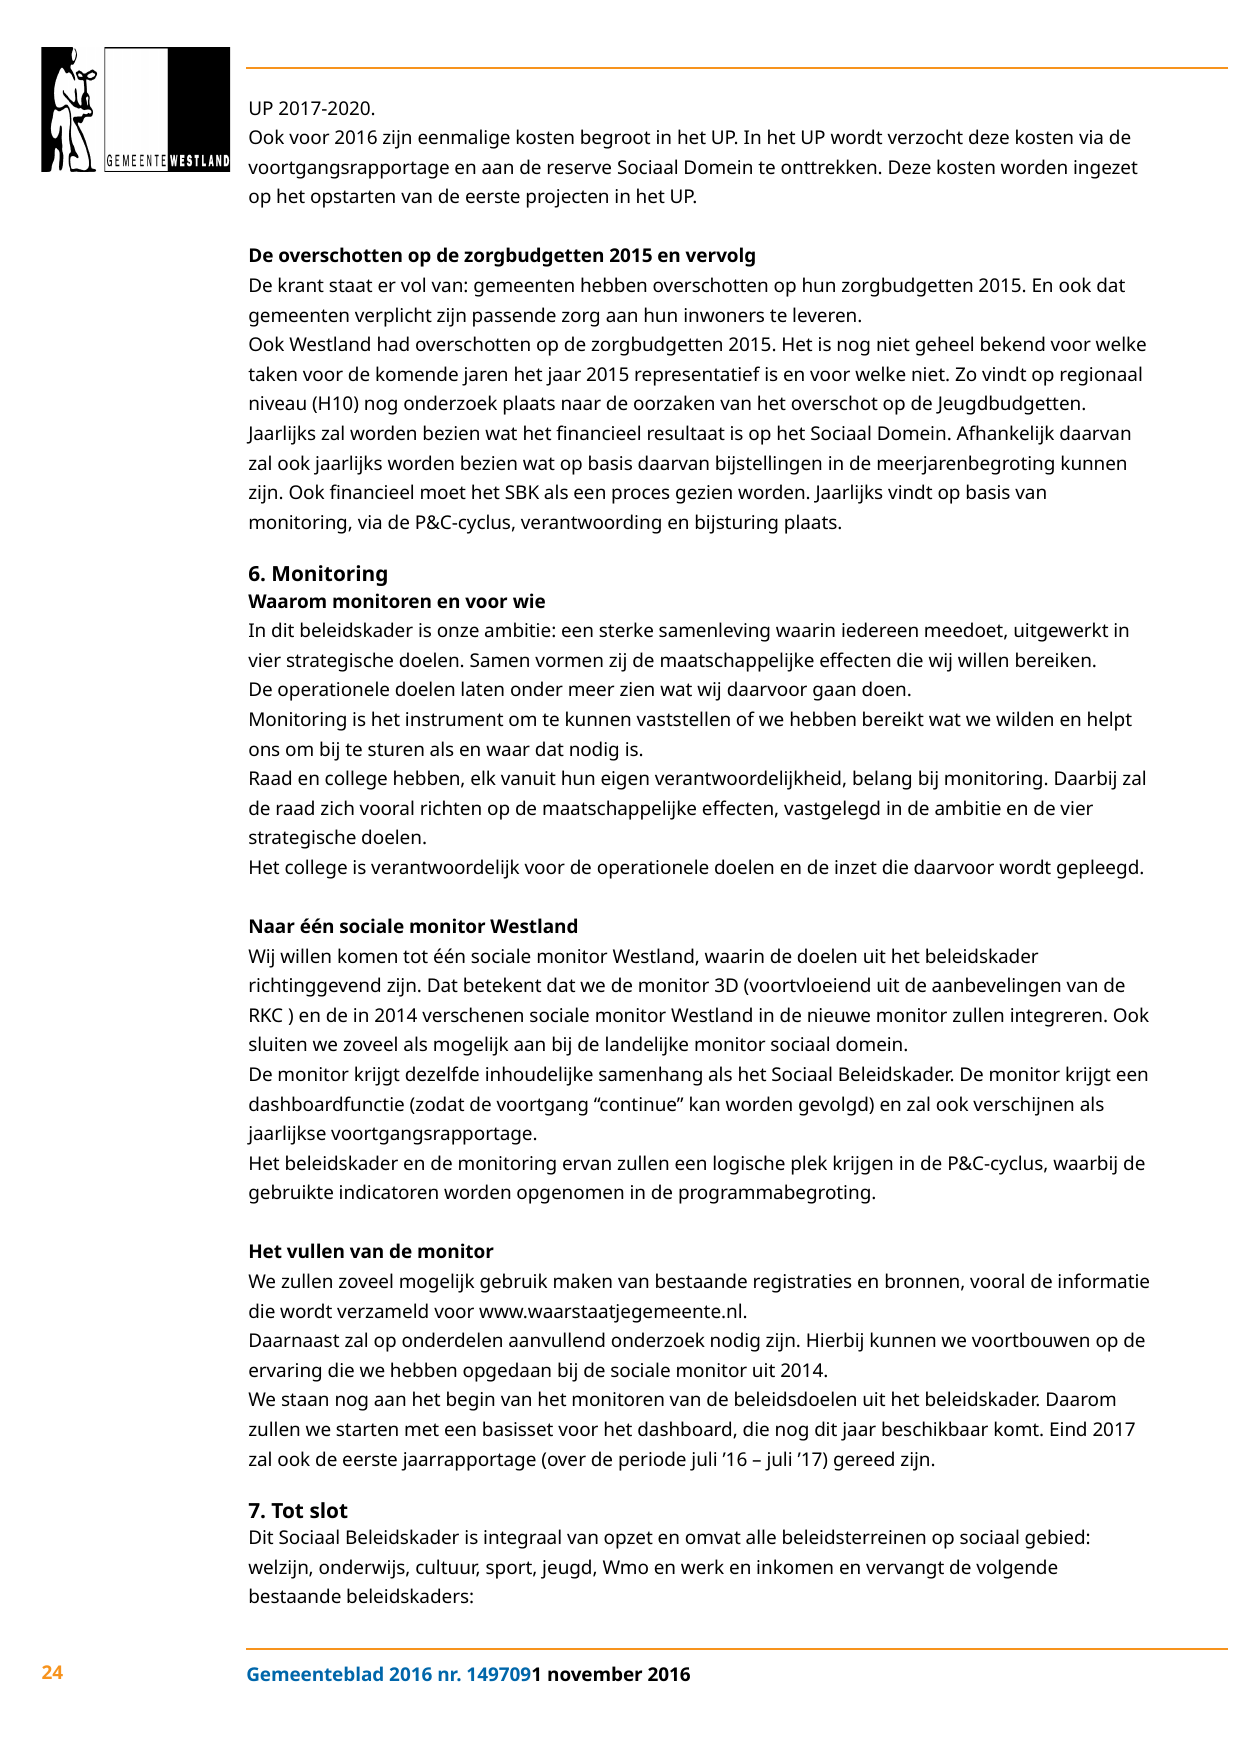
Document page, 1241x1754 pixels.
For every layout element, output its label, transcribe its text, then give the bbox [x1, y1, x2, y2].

text 6. Monitoring [248, 559, 1152, 588]
text Het college is verantwoordelijk voor de operationele doelen en de inzet die daarvoor wordt gepleegd. [248, 854, 1152, 880]
text De monitor krijgt dezelfde inhoudelijke samenhang als het Sociaal Beleidskader. De monitor krijgt een dashboardfunctie (zodat de voortgang “continue” kan worden gevolgd) en zal ook verschijnen als jaarlijkse voortgangsrapportage. [248, 1061, 1152, 1146]
text Ook voor 2016 zijn eenmalige kosten begroot in het UP. In het UP wordt verzocht deze kosten via de voortgangsrapportage en aan de reserve Sociaal Domein te onttrekken. Deze kosten worden ingezet op het opstarten van de eerste projecten in het UP. [248, 124, 1152, 209]
text De overschotten op de zorgbudgetten 2015 en vervolg [248, 243, 1152, 268]
text We staan nog aan het begin van het monitoren van de beleidsdoelen uit het beleidskader. Daarom zullen we starten met een basisset voor het dashboard, die nog dit jaar beschikbaar komt. Eind 2017 zal ook de eerste jaarrapportage (over de periode juli ’16 – juli ’17) gereed zijn. [248, 1387, 1152, 1471]
text Wij willen komen tot één sociale monitor Westland, waarin de doelen uit het beleidskader richtinggevend zijn. Dat betekent dat we de monitor 3D (voortvloeiend uit de aanbevelingen van de RKC ) en de in 2014 verschenen sociale monitor Westland in de nieuwe monitor zullen integreren. Ook sluiten we zoveel als mogelijk aan bij de landelijke monitor sociaal domein. [248, 943, 1152, 1057]
text Waarom monitoren en voor wie [248, 588, 1152, 613]
text In dit beleidskader is onze ambitie: een sterke samenleving waarin iedereen meedoet, uitgewerkt in vier strategische doelen. Samen vormen zij de maatschappelijke effecten die wij willen bereiken. [248, 617, 1152, 673]
picture [41, 47, 231, 172]
text 7. Tot slot [248, 1496, 1152, 1524]
text Monitoring is het instrument om te kunnen vaststellen of we hebben bereikt wat we wilden en helpt ons om bij te sturen als en waar dat nodig is. [248, 706, 1152, 761]
text We zullen zoveel mogelijk gebruik maken van bestaande registraties en bronnen, vooral de informatie die wordt verzameld voor www.waarstaatjegemeente.nl. [248, 1268, 1152, 1323]
text Ook Westland had overschotten op de zorgbudgetten 2015. Het is nog niet geheel bekend voor welke taken voor de komende jaren het jaar 2015 representatief is en voor welke niet. Zo vindt op regionaal niveau (H10) nog onderzoek plaats naar de oorzaken van het overschot op de Jeugdbudgetten. Jaarlijks zal worden bezien wat het financieel resultaat is op het Sociaal Domein. Afhankelijk daarvan zal ook jaarlijks worden bezien wat op basis daarvan bijstellingen in de meerjarenbegroting kunnen zijn. Ook financieel moet het SBK als een proces gezien worden. Jaarlijks vindt op basis van monitoring, via de P&C-cyclus, verantwoording en bijsturing plaats. [248, 331, 1152, 535]
text Raad en college hebben, elk vanuit hun eigen verantwoordelijkheid, belang bij monitoring. Daarbij zal de raad zich vooral richten op de maatschappelijke effecten, vastgelegd in de ambitie en de vier strategische doelen. [248, 765, 1152, 850]
text De krant staat er vol van: gemeenten hebben overschotten op hun zorgbudgetten 2015. En ook dat gemeenten verplicht zijn passende zorg aan hun inwoners te leveren. [248, 272, 1152, 328]
text De operationele doelen laten onder meer zien wat wij daarvoor gaan doen. [248, 677, 1152, 702]
text Het beleidskader en de monitoring ervan zullen een logische plek krijgen in de P&C-cyclus, waarbij de gebruikte indicatoren worden opgenomen in de programmabegroting. [248, 1150, 1152, 1205]
text Dit Sociaal Beleidskader is integraal van opzet en omvat alle beleidsterreinen op sociaal gebied: welzijn, onderwijs, cultuur, sport, jeugd, Wmo en werk en inkomen en vervangt de volgende bestaande beleidskaders: [248, 1524, 1152, 1609]
text Het vullen van de monitor [248, 1239, 1152, 1264]
text UP 2017-2020. [248, 95, 1152, 121]
text Daarnaast zal op onderdelen aanvullend onderzoek nodig zijn. Hierbij kunnen we voortbouwen op de ervaring die we hebben opgedaan bij de sociale monitor uit 2014. [248, 1327, 1152, 1383]
text Naar één sociale monitor Westland [248, 913, 1152, 939]
